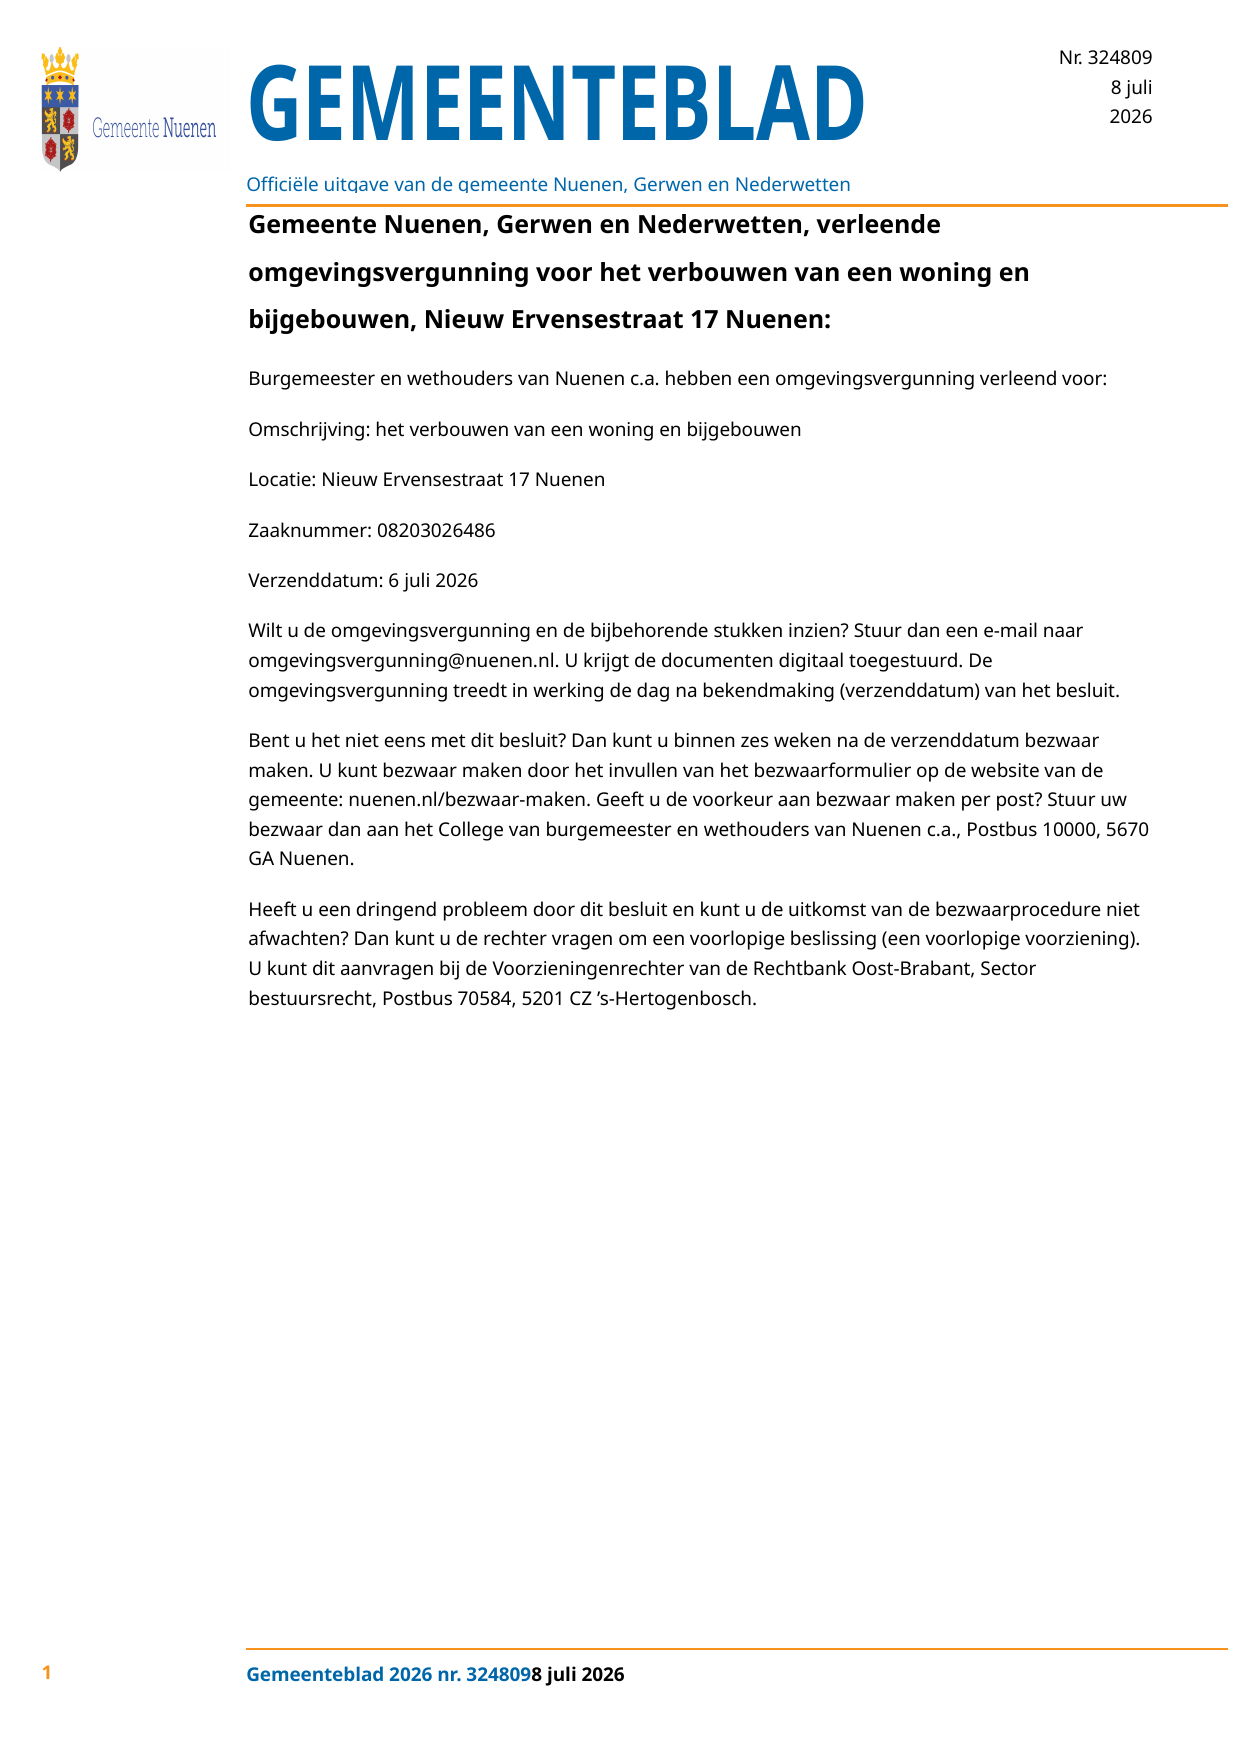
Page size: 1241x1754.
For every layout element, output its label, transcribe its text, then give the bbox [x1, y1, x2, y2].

text Wilt u de omgevingsvergunning en de bijbehorende stukken inzien? Stuur dan een e-mail naar omgevingsvergunning@nuenen.nl. U krijgt de documenten digitaal toegestuurd. De omgevingsvergunning treedt in werking de dag na bekendmaking (verzenddatum) van het besluit. [248, 618, 1152, 702]
text Zaaknummer: 08203026486 [248, 517, 1152, 542]
text Omschrijving: het verbouwen van een woning en bijgebouwen [248, 416, 1152, 442]
text Verzenddatum: 6 juli 2026 [248, 567, 1152, 593]
text Bent u het niet eens met dit besluit? Dan kunt u binnen zes weken na de verzenddatum bezwaar maken. U kunt bezwaar maken door het invullen van het bezwaarformulier op de website van de gemeente: nuenen.nl/bezwaar-maken. Geeft u de voorkeur aan bezwaar maken per post? Stuur uw bezwaar dan aan het College van burgemeester en wethouders van Nuenen c.a., Postbus 10000, 5670 GA Nuenen. [248, 727, 1152, 871]
text Locatie: Nieuw Ervensestraat 17 Nuenen [248, 466, 1152, 492]
text Burgemeester en wethouders van Nuenen c.a. hebben een omgevingsvergunning verleend voor: [248, 366, 1152, 391]
text Heeft u een dringend probleem door dit besluit en kunt u de uitkomst van de bezwaarprocedure niet afwachten? Dan kunt u de rechter vragen om een voorlopige beslissing (een voorlopige voorziening). U kunt dit aanvragen bij de Voorzieningenrechter van de Rechtbank Oost-Brabant, Sector bestuursrecht, Postbus 70584, 5201 CZ ’s-Hertogenbosch. [248, 896, 1152, 1010]
picture [41, 47, 231, 172]
text Gemeente Nuenen, Gerwen en Nederwetten, verleende omgevingsvergunning voor het verbouwen van een woning en bijgebouwen, Nieuw Ervensestraat 17 Nuenen: [248, 207, 1152, 336]
